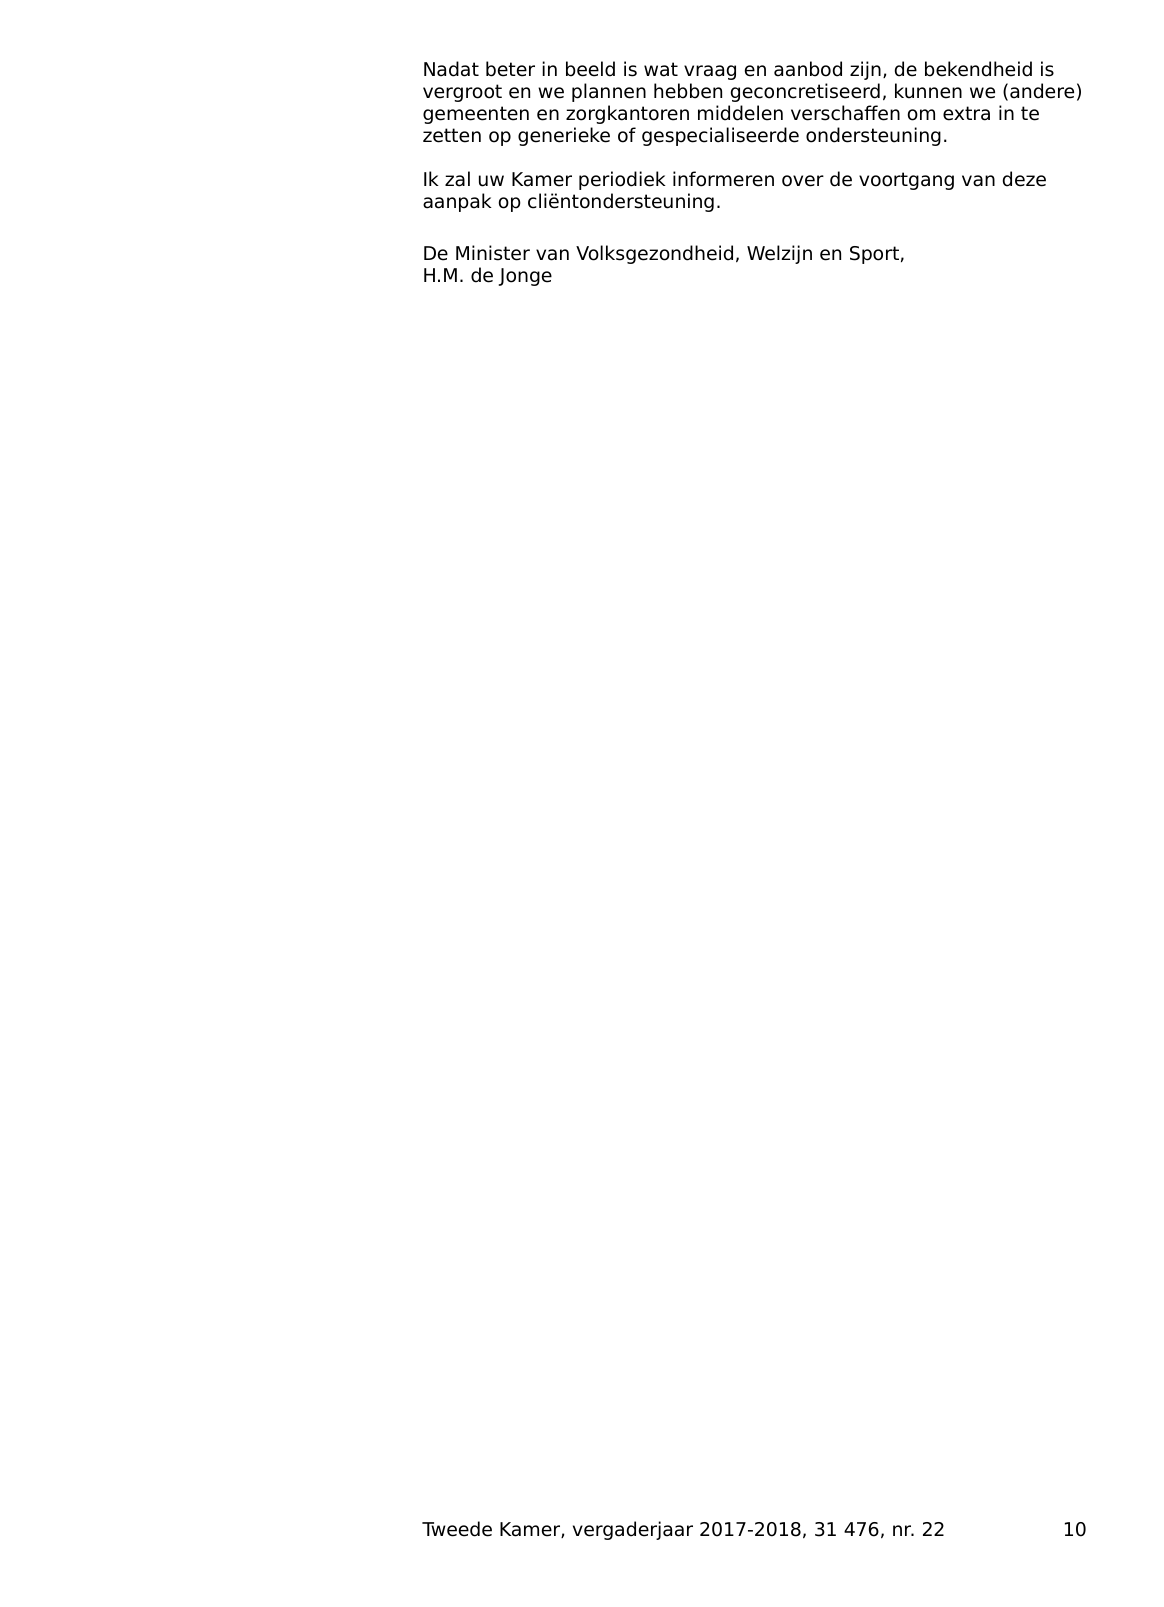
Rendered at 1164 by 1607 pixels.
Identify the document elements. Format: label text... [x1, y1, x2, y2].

text De Minister van Volksgezondheid, Welzijn en Sport, H.M. de Jonge [422, 243, 1087, 287]
text Nadat beter in beeld is wat vraag en aanbod zijn, de bekendheid is vergroot en we plannen hebben geconcretiseerd, kunnen we (andere) gemeenten en zorgkantoren middelen verschaffen om extra in te zetten op generieke of gespecialiseerde ondersteuning. [422, 59, 1087, 147]
text Ik zal uw Kamer periodiek informeren over de voortgang van deze aanpak op cliëntondersteuning. [422, 169, 1087, 213]
